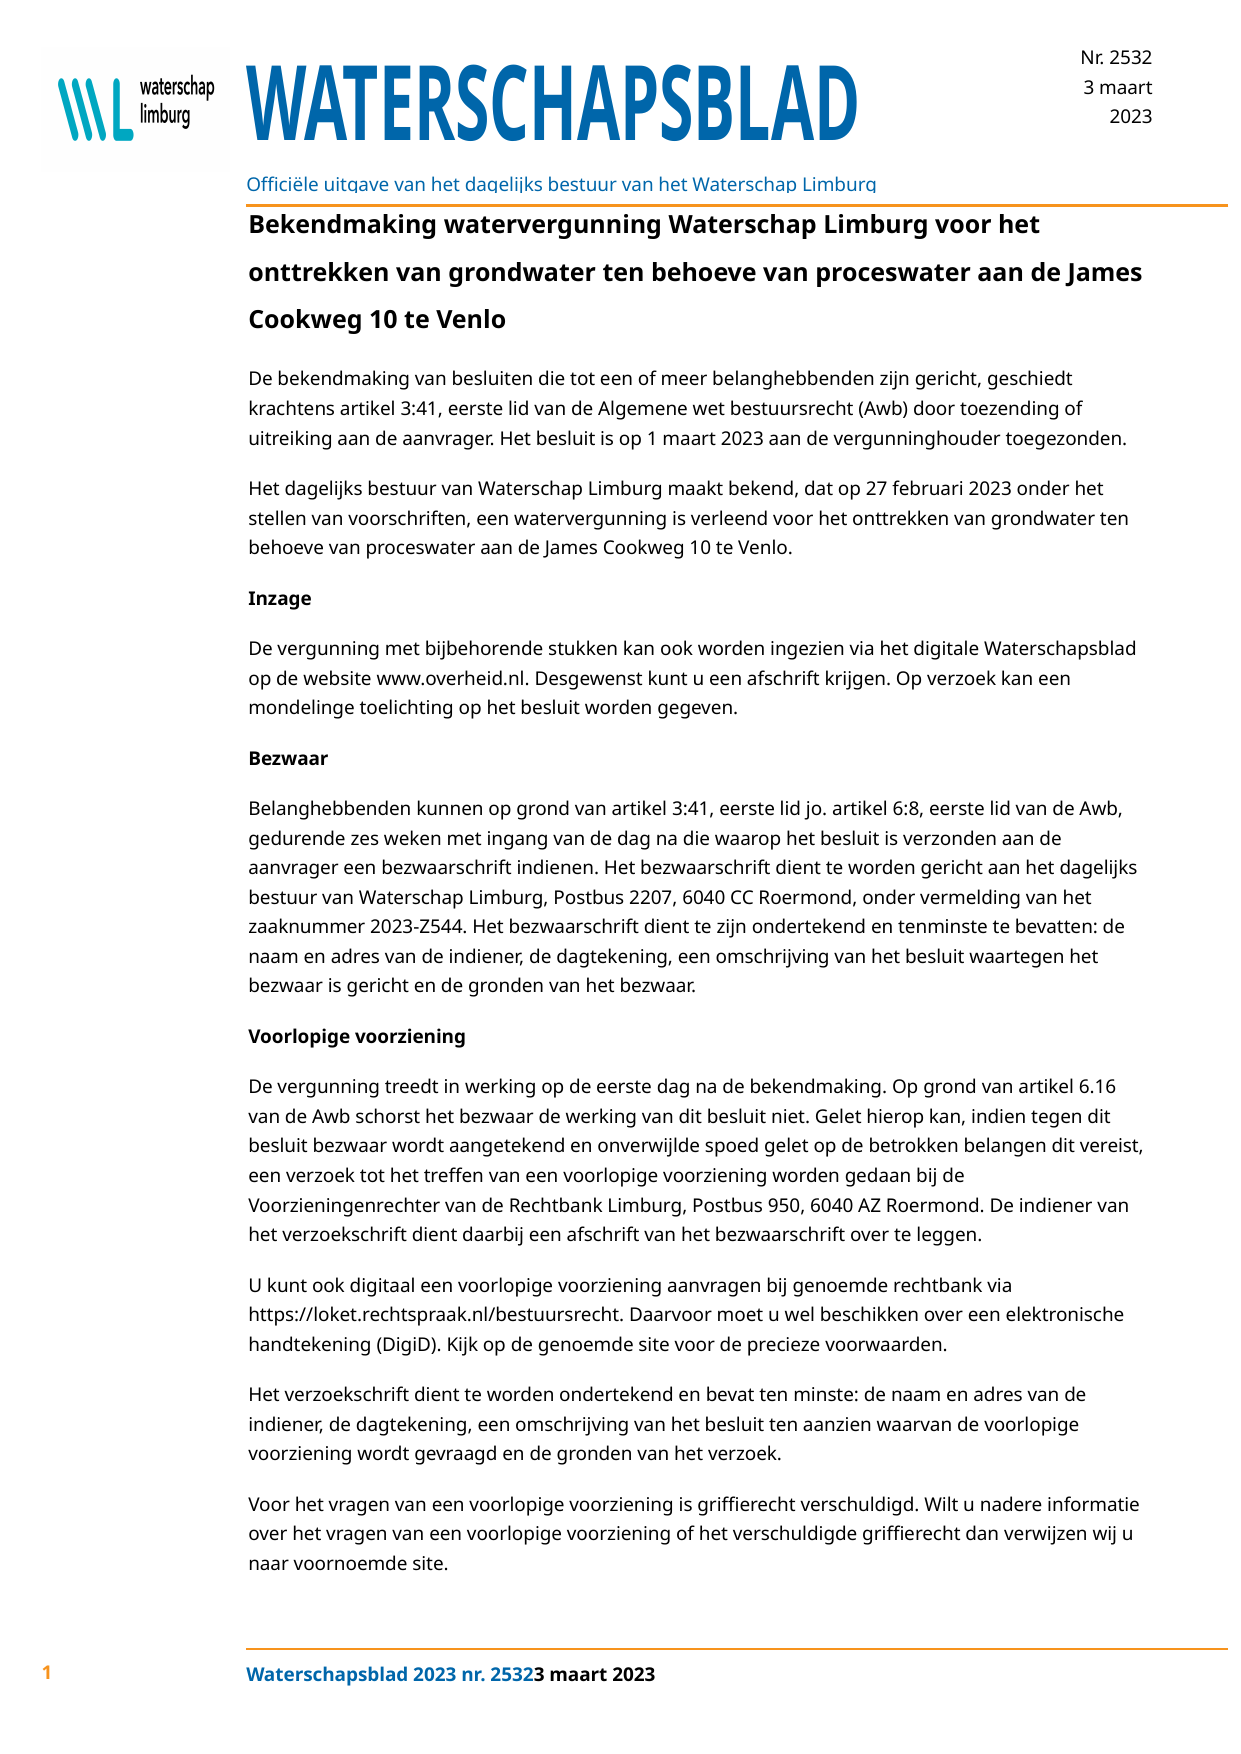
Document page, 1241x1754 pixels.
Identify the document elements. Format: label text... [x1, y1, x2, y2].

text Voor het vragen van een voorlopige voorziening is griffierecht verschuldigd. Wilt u nadere informatie over het vragen van een voorlopige voorziening of het verschuldigde griffierecht dan verwijzen wij u naar voornoemde site. [248, 1491, 1152, 1576]
text De vergunning treedt in werking op de eerste dag na de bekendmaking. Op grond van artikel 6.16 van de Awb schorst het bezwaar de werking van dit besluit niet. Gelet hierop kan, indien tegen dit besluit bezwaar wordt aangetekend en onverwijlde spoed gelet op de betrokken belangen dit vereist, een verzoek tot het treffen van een voorlopige voorziening worden gedaan bij de Voorzieningenrechter van de Rechtbank Limburg, Postbus 950, 6040 AZ Roermond. De indiener van het verzoekschrift dient daarbij een afschrift van het bezwaarschrift over te leggen. [248, 1073, 1152, 1247]
text De bekendmaking van besluiten die tot een of meer belanghebbenden zijn gericht, geschiedt krachtens artikel 3:41, eerste lid van de Algemene wet bestuursrecht (Awb) door toezending of uitreiking aan de aanvrager. Het besluit is op 1 maart 2023 aan de vergunninghouder toegezonden. [248, 366, 1152, 450]
text Voorlopige voorziening [248, 1023, 1152, 1049]
text De vergunning met bijbehorende stukken kan ook worden ingezien via het digitale Waterschapsblad op de website www.overheid.nl. Desgewenst kunt u een afschrift krijgen. Op verzoek kan een mondelinge toelichting op het besluit worden gegeven. [248, 635, 1152, 720]
text Belanghebbenden kunnen op grond van artikel 3:41, eerste lid jo. artikel 6:8, eerste lid van de Awb, gedurende zes weken met ingang van de dag na die waarop het besluit is verzonden aan de aanvrager een bezwaarschrift indienen. Het bezwaarschrift dient te worden gericht aan het dagelijks bestuur van Waterschap Limburg, Postbus 2207, 6040 CC Roermond, onder vermelding van het zaaknummer 2023-Z544. Het bezwaarschrift dient te zijn ondertekend en tenminste te bevatten: de naam en adres van de indiener, de dagtekening, een omschrijving van het besluit waartegen het bezwaar is gericht en de gronden van het bezwaar. [248, 795, 1152, 998]
picture [41, 47, 231, 172]
text Het verzoekschrift dient te worden ondertekend en bevat ten minste: de naam en adres van de indiener, de dagtekening, een omschrijving van het besluit ten aanzien waarvan de voorlopige voorziening wordt gevraagd en de gronden van het verzoek. [248, 1381, 1152, 1466]
text U kunt ook digitaal een voorlopige voorziening aanvragen bij genoemde rechtbank via https://loket.rechtspraak.nl/bestuursrecht. Daarvoor moet u wel beschikken over een elektronische handtekening (DigiD). Kijk op de genoemde site voor de precieze voorwaarden. [248, 1272, 1152, 1357]
text Inzage [248, 585, 1152, 610]
text Bezwaar [248, 745, 1152, 770]
text Het dagelijks bestuur van Waterschap Limburg maakt bekend, dat op 27 februari 2023 onder het stellen van voorschriften, een watervergunning is verleend voor het onttrekken van grondwater ten behoeve van proceswater aan de James Cookweg 10 te Venlo. [248, 475, 1152, 560]
text Bekendmaking watervergunning Waterschap Limburg voor het onttrekken van grondwater ten behoeve van proceswater aan de James Cookweg 10 te Venlo [248, 207, 1152, 336]
